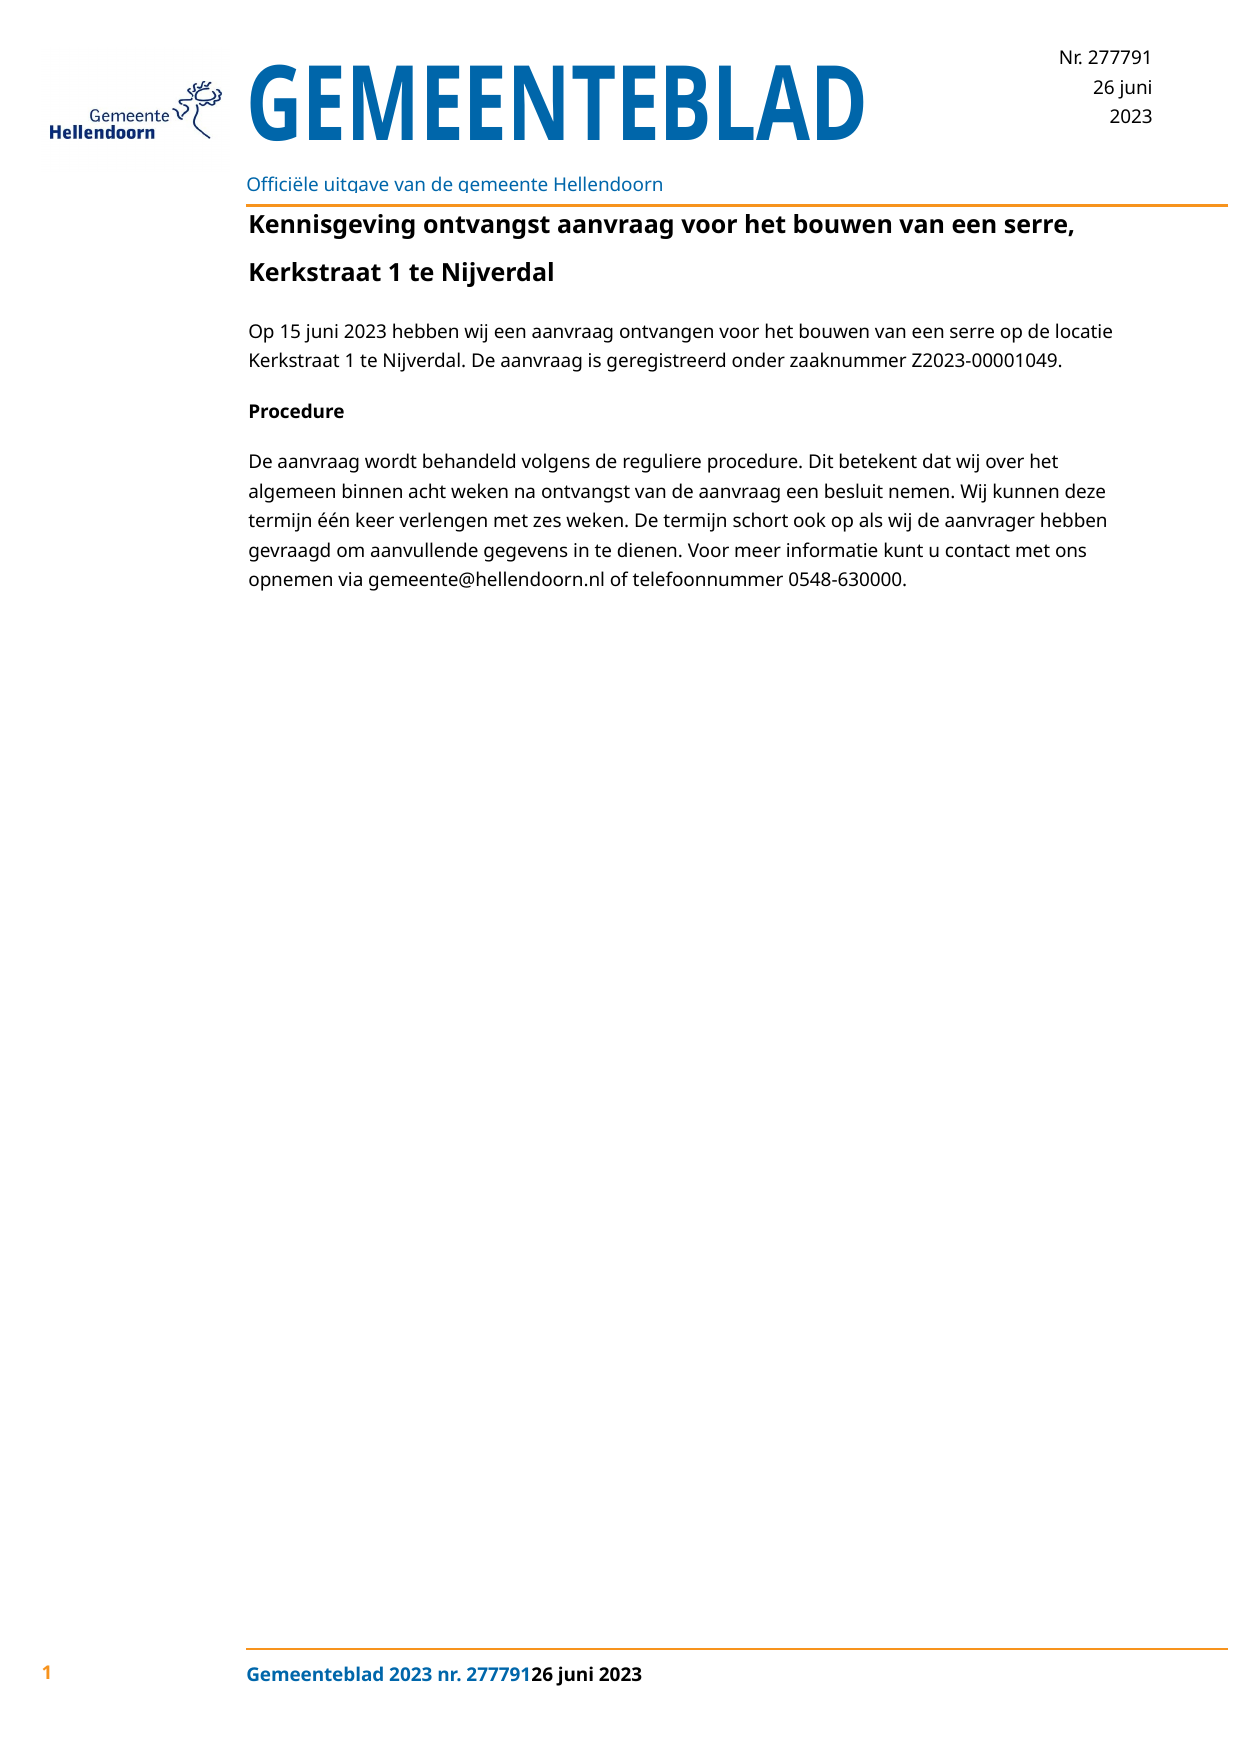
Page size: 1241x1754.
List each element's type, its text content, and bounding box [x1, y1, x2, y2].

text Procedure [248, 398, 1152, 424]
text De aanvraag wordt behandeld volgens de reguliere procedure. Dit betekent dat wij over het algemeen binnen acht weken na ontvangst van de aanvraag een besluit nemen. Wij kunnen deze termijn één keer verlengen met zes weken. De termijn schort ook op als wij de aanvrager hebben gevraagd om aanvullende gegevens in te dienen. Voor meer informatie kunt u contact met ons opnemen via gemeente@hellendoorn.nl of telefoonnummer 0548-630000. [248, 448, 1152, 592]
text Kennisgeving ontvangst aanvraag voor het bouwen van een serre, Kerkstraat 1 te Nijverdal [248, 207, 1152, 288]
text Op 15 juni 2023 hebben wij een aanvraag ontvangen voor het bouwen van een serre op de locatie Kerkstraat 1 te Nijverdal. De aanvraag is geregistreerd onder zaaknummer Z2023-00001049. [248, 318, 1152, 373]
picture [41, 47, 231, 172]
